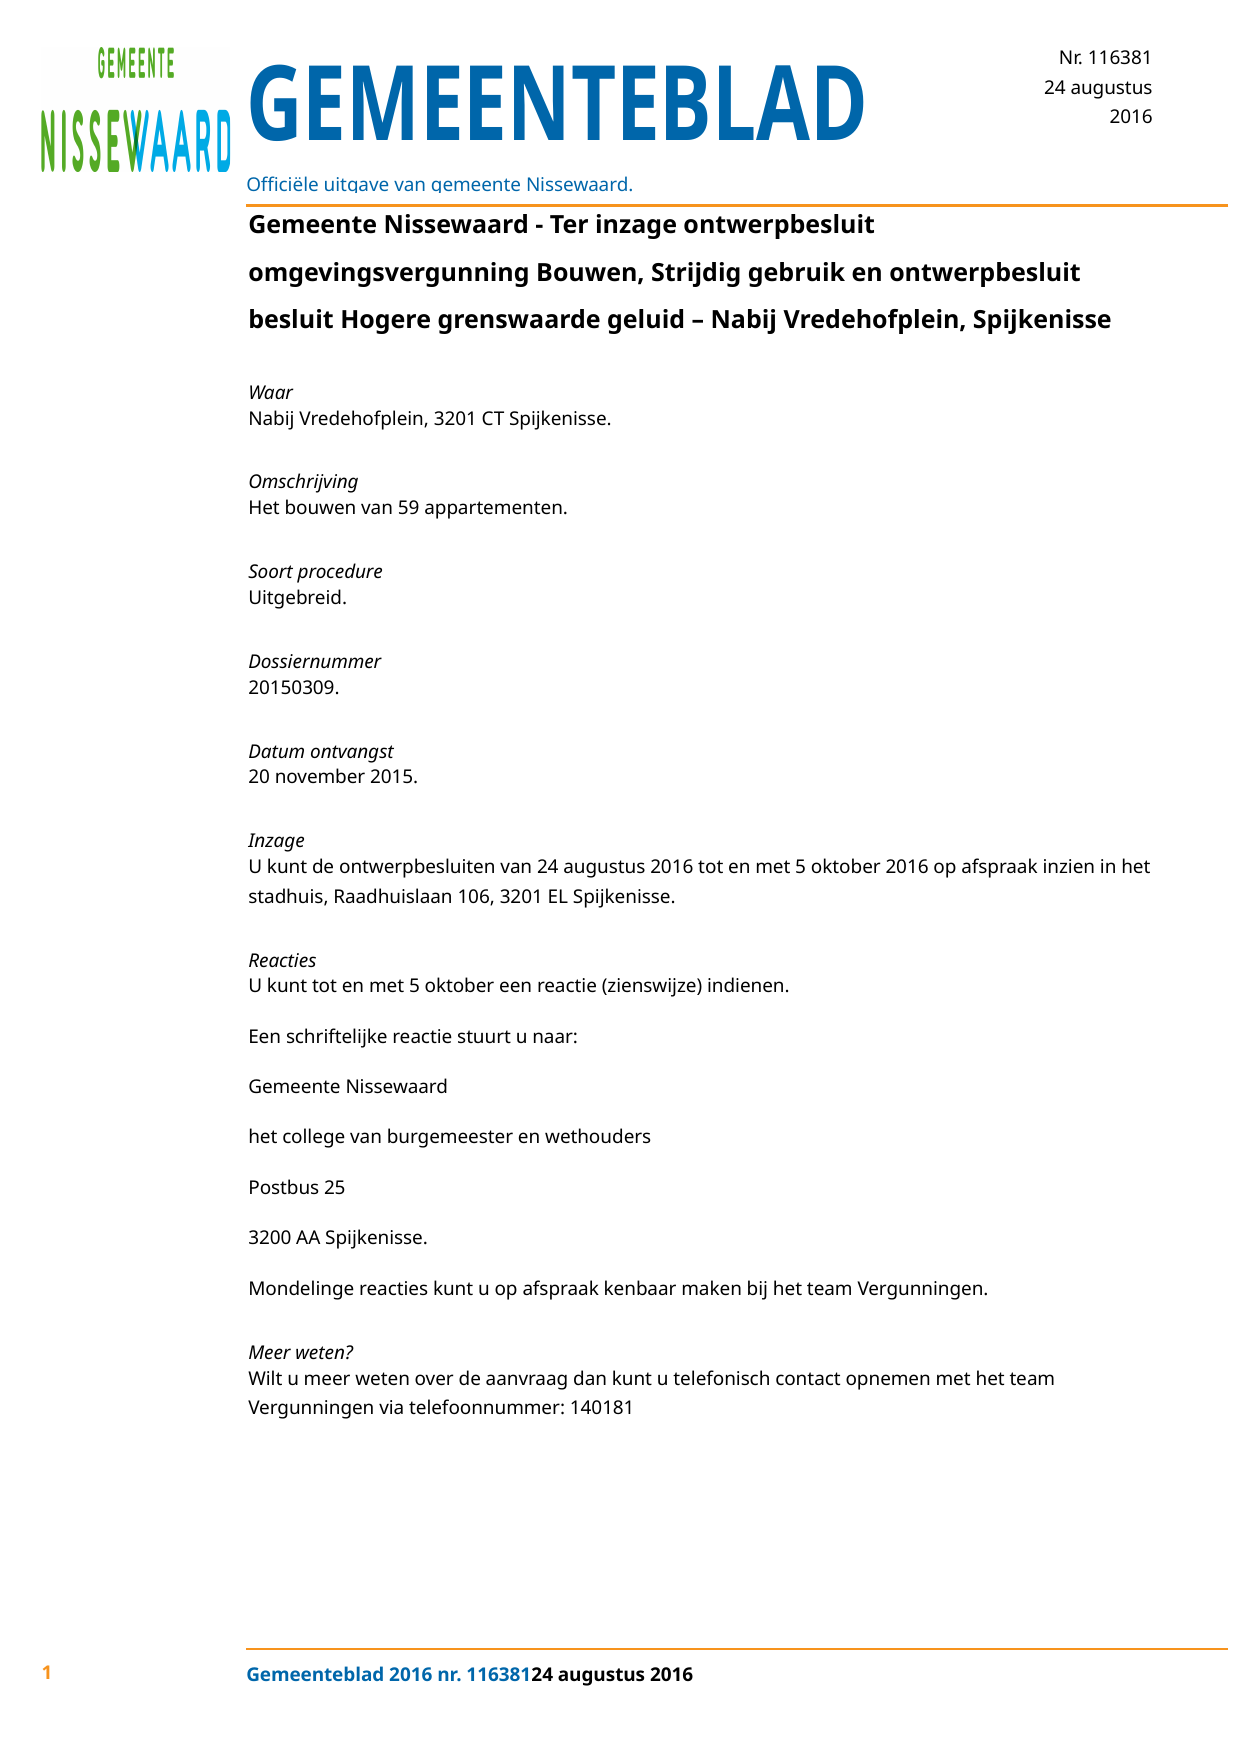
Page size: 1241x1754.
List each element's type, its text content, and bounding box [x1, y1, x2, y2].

text Soort procedure [248, 558, 1152, 584]
text het college van burgemeester en wethouders [248, 1124, 1152, 1149]
picture [201, 122, 206, 138]
text Mondelinge reacties kunt u op afspraak kenbaar maken bij het team Vergunningen. [248, 1275, 1152, 1301]
text Postbus 25 [248, 1174, 1152, 1200]
text Omschrijving [248, 469, 1152, 494]
picture [222, 122, 227, 160]
text Het bouwen van 59 appartementen. [248, 494, 1152, 520]
text Waar [248, 379, 1152, 405]
text Datum ontvangst [248, 738, 1152, 763]
picture [200, 151, 206, 172]
text Wilt u meer weten over de aanvraag dan kunt u telefonisch contact opnemen met het team Vergunningen via telefoonnummer: 140181 [248, 1365, 1152, 1420]
picture [154, 157, 165, 172]
text Meer weten? [248, 1339, 1152, 1365]
text U kunt tot en met 5 oktober een reactie (zienswijze) indienen. [248, 972, 1152, 998]
text Gemeente Nissewaard [248, 1073, 1152, 1099]
text Nabij Vredehofplein, 3201 CT Spijkenisse. [248, 405, 1152, 431]
text Inzage [248, 827, 1152, 853]
picture [41, 47, 231, 172]
text 20 november 2015. [248, 763, 1152, 789]
text Gemeente Nissewaard - Ter inzage ontwerpbesluit omgevingsvergunning Bouwen, Strijdig gebruik en ontwerpbesluit besluit Hogere grenswaarde geluid – Nabij Vredehofplein, Spijkenisse [248, 207, 1152, 336]
text U kunt de ontwerpbesluiten van 24 augustus 2016 tot en met 5 oktober 2016 op afspraak inzien in het stadhuis, Raadhuislaan 106, 3201 EL Spijkenisse. [248, 853, 1152, 908]
text Een schriftelijke reactie stuurt u naar: [248, 1023, 1152, 1049]
text Uitgebreid. [248, 584, 1152, 610]
text Dossiernummer [248, 648, 1152, 674]
picture [176, 157, 187, 172]
text Reacties [248, 947, 1152, 972]
text 3200 AA Spijkenisse. [248, 1224, 1152, 1250]
text 20150309. [248, 674, 1152, 699]
